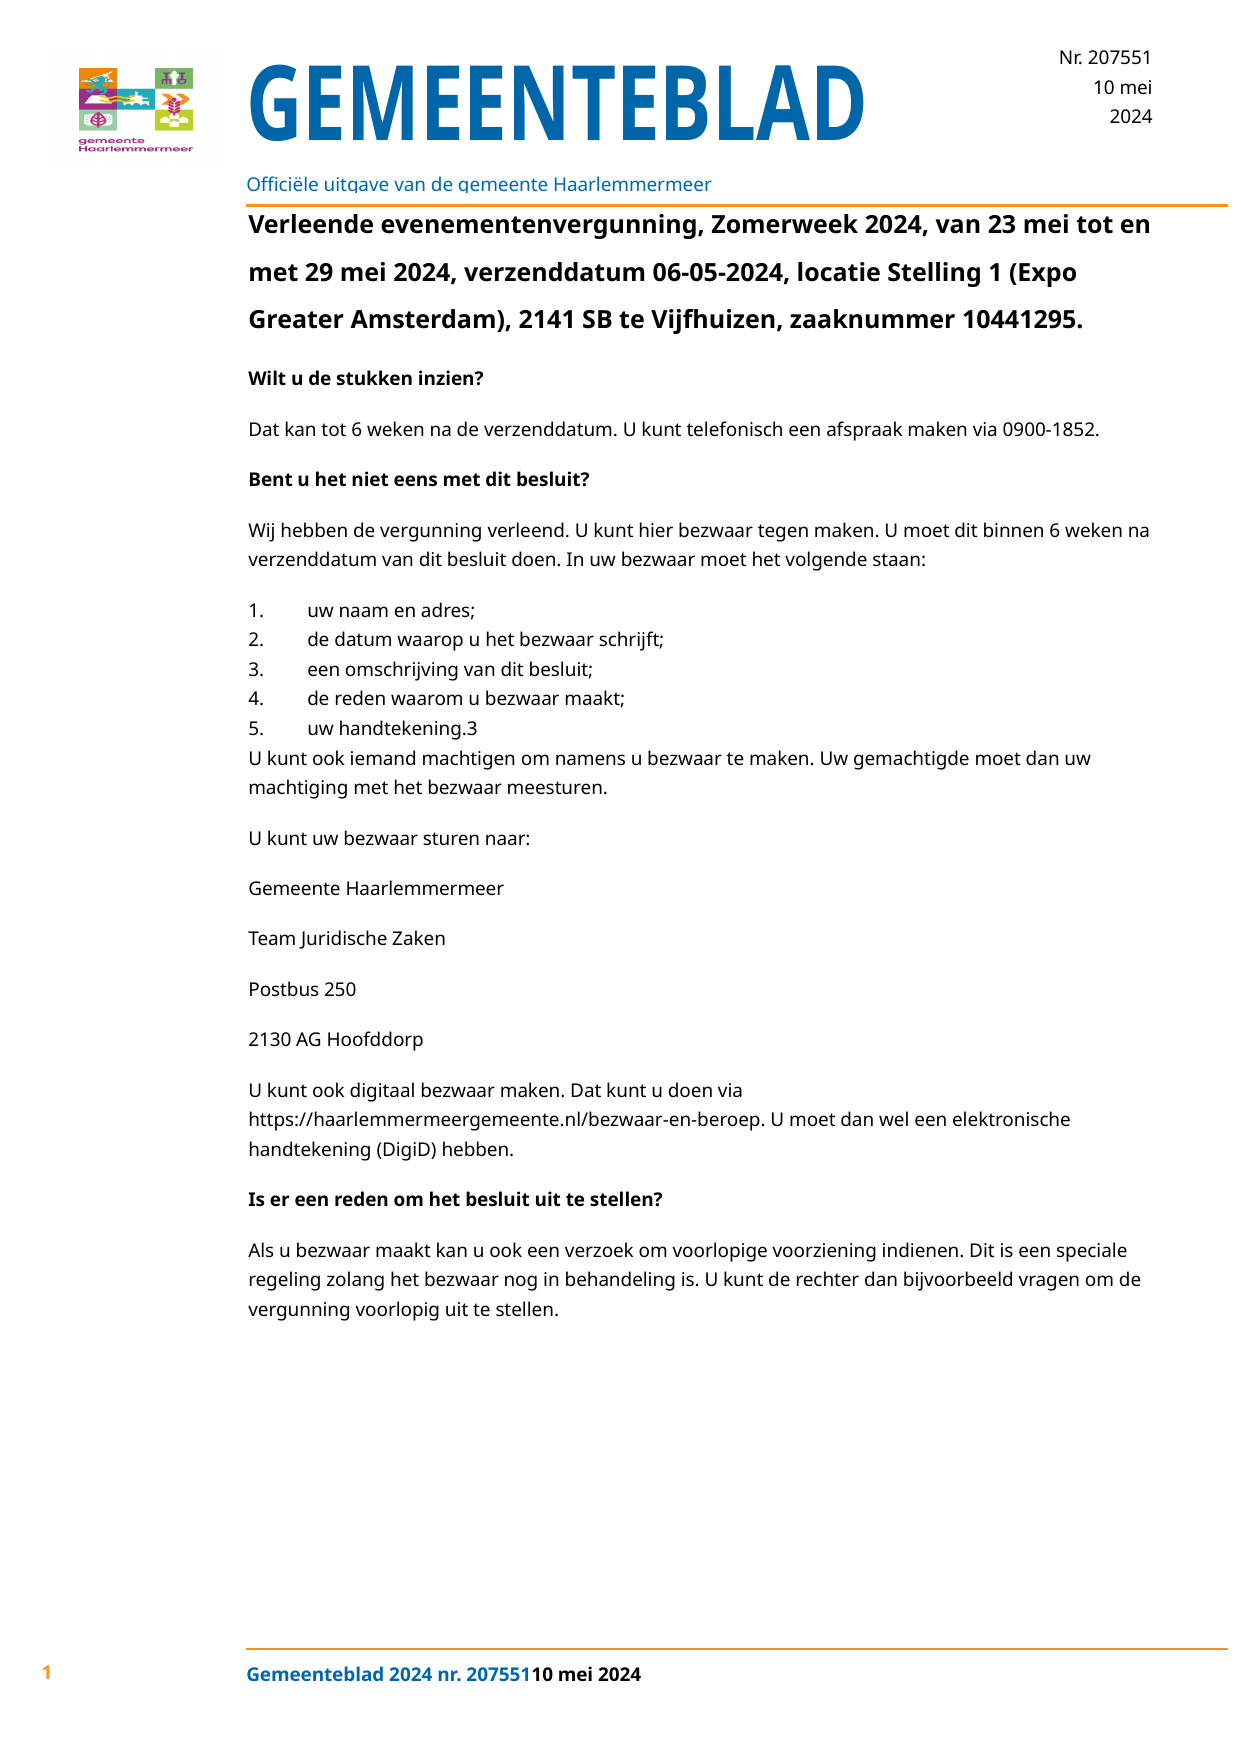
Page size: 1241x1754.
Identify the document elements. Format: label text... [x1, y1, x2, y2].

text Als u bezwaar maakt kan u ook een verzoek om voorlopige voorziening indienen. Dit is een speciale regeling zolang het bezwaar nog in behandeling is. U kunt de rechter dan bijvoorbeeld vragen om de vergunning voorlopig uit te stellen. [248, 1237, 1152, 1322]
text Gemeente Haarlemmermeer [248, 875, 1152, 901]
text U kunt ook iemand machtigen om namens u bezwaar te maken. Uw gemachtigde moet dan uw machtiging met het bezwaar meesturen. [248, 745, 1152, 800]
text Wilt u de stukken inzien? [248, 366, 1152, 391]
text Postbus 250 [248, 976, 1152, 1002]
text Team Juridische Zaken [248, 926, 1152, 951]
text Is er een reden om het besluit uit te stellen? [248, 1186, 1152, 1212]
text 2130 AG Hoofddorp [248, 1026, 1152, 1052]
list uw handtekening.3 [248, 715, 1152, 741]
text U kunt ook digitaal bezwaar maken. Dat kunt u doen via https://haarlemmermeergemeente.nl/bezwaar-en-beroep. U moet dan wel een elektronische handtekening (DigiD) hebben. [248, 1077, 1152, 1162]
text Wij hebben de vergunning verleend. U kunt hier bezwaar tegen maken. U moet dit binnen 6 weken na verzenddatum van dit besluit doen. In uw bezwaar moet het volgende staan: [248, 517, 1152, 572]
text Verleende evenementenvergunning, Zomerweek 2024, van 23 mei tot en met 29 mei 2024, verzenddatum 06-05-2024, locatie Stelling 1 (Expo Greater Amsterdam), 2141 SB te Vijfhuizen, zaaknummer 10441295. [248, 207, 1152, 336]
text Dat kan tot 6 weken na de verzenddatum. U kunt telefonisch een afspraak maken via 0900-1852. [248, 416, 1152, 442]
text Bent u het niet eens met dit besluit? [248, 466, 1152, 492]
list een omschrijving van dit besluit; [248, 656, 1152, 682]
list uw naam en adres; [248, 597, 1152, 622]
text U kunt uw bezwaar sturen naar: [248, 825, 1152, 850]
list de reden waarom u bezwaar maakt; [248, 686, 1152, 711]
picture [41, 47, 231, 172]
list de datum waarop u het bezwaar schrijft; [248, 626, 1152, 652]
